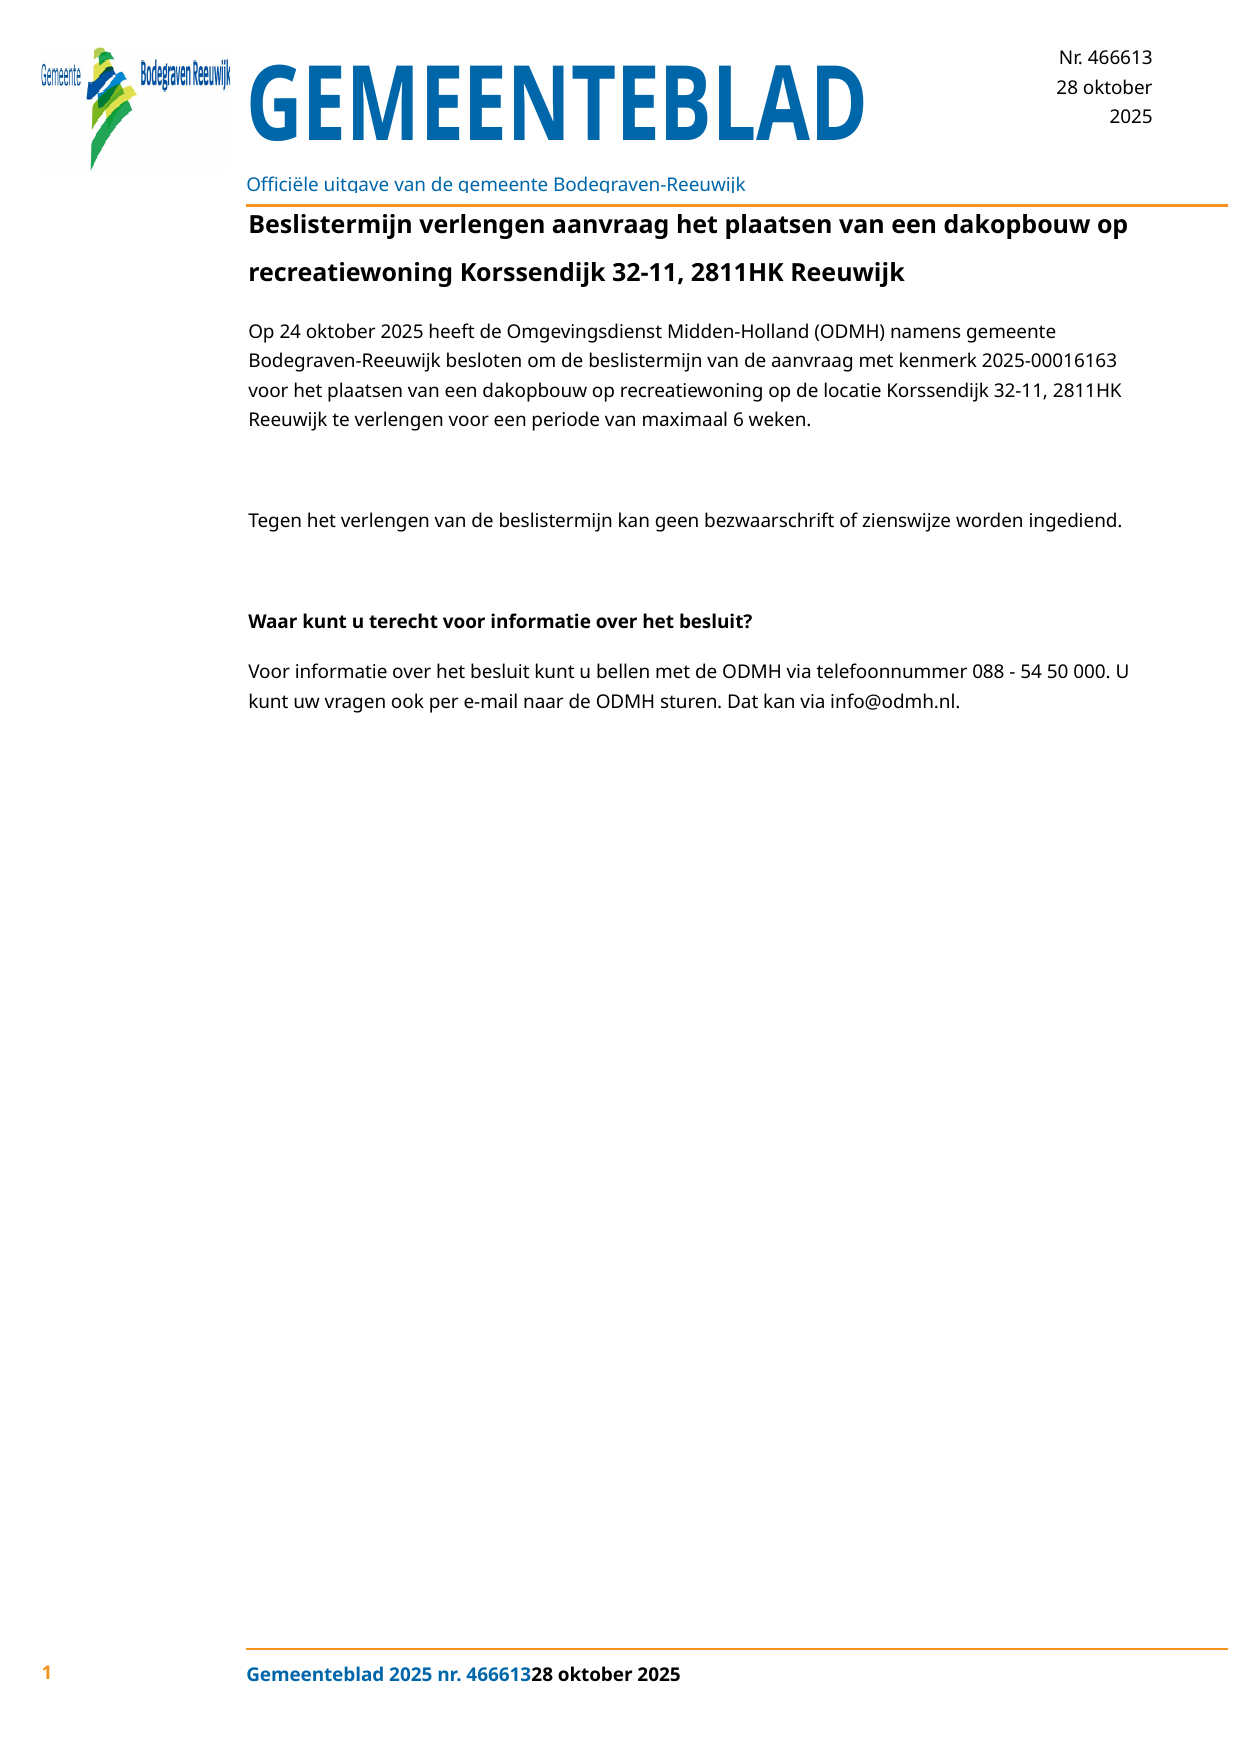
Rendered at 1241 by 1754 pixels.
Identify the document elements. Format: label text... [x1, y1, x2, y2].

text Waar kunt u terecht voor informatie over het besluit? [248, 608, 1152, 634]
text Voor informatie over het besluit kunt u bellen met de ODMH via telefoonnummer 088 - 54 50 000. U kunt uw vragen ook per e-mail naar de ODMH sturen. Dat kan via info@odmh.nl. [248, 659, 1152, 714]
picture [41, 47, 231, 172]
text Tegen het verlengen van de beslistermijn kan geen bezwaarschrift of zienswijze worden ingediend. [248, 507, 1152, 533]
text Op 24 oktober 2025 heeft de Omgevingsdienst Midden-Holland (ODMH) namens gemeente Bodegraven-Reeuwijk besloten om de beslistermijn van de aanvraag met kenmerk 2025-00016163 voor het plaatsen van een dakopbouw op recreatiewoning op de locatie Korssendijk 32-11, 2811HK Reeuwijk te verlengen voor een periode van maximaal 6 weken. [248, 318, 1152, 432]
text Beslistermijn verlengen aanvraag het plaatsen van een dakopbouw op recreatiewoning Korssendijk 32-11, 2811HK Reeuwijk [248, 207, 1152, 288]
